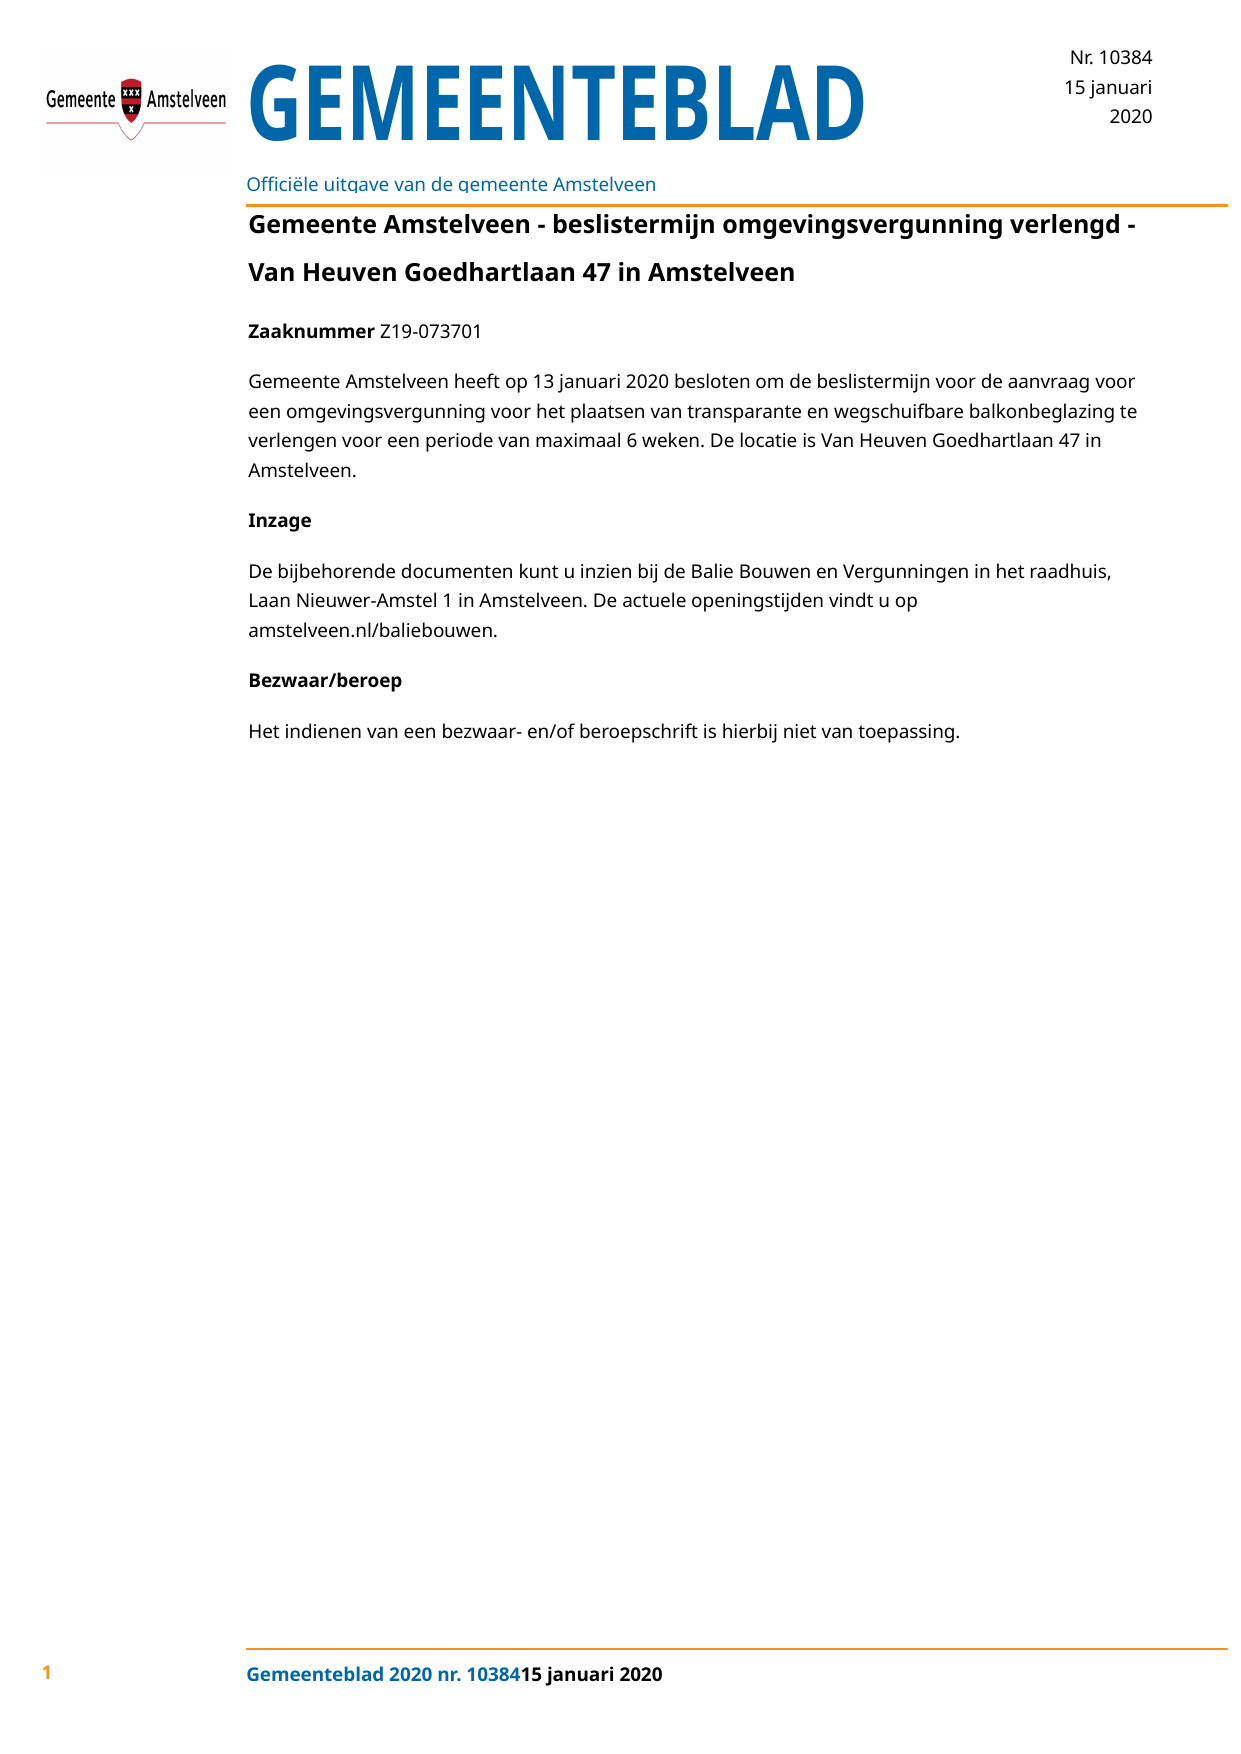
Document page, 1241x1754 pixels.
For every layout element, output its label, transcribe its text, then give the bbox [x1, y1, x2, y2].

text De bijbehorende documenten kunt u inzien bij de Balie Bouwen en Vergunningen in het raadhuis, Laan Nieuwer-Amstel 1 in Amstelveen. De actuele openingstijden vindt u op amstelveen.nl/baliebouwen. [248, 558, 1152, 643]
text Zaaknummer Z19-073701 [248, 318, 1152, 344]
text Het indienen van een bezwaar- en/of beroepschrift is hierbij niet van toepassing. [248, 718, 1152, 744]
text Gemeente Amstelveen heeft op 13 januari 2020 besloten om de beslistermijn voor de aanvraag voor een omgevingsvergunning voor het plaatsen van transparante en wegschuifbare balkonbeglazing te verlengen voor een periode van maximaal 6 weken. De locatie is Van Heuven Goedhartlaan 47 in Amstelveen. [248, 368, 1152, 483]
text Bezwaar/beroep [248, 667, 1152, 693]
picture [41, 47, 231, 172]
text Gemeente Amstelveen - beslistermijn omgevingsvergunning verlengd - Van Heuven Goedhartlaan 47 in Amstelveen [248, 207, 1152, 288]
text Inzage [248, 507, 1152, 533]
